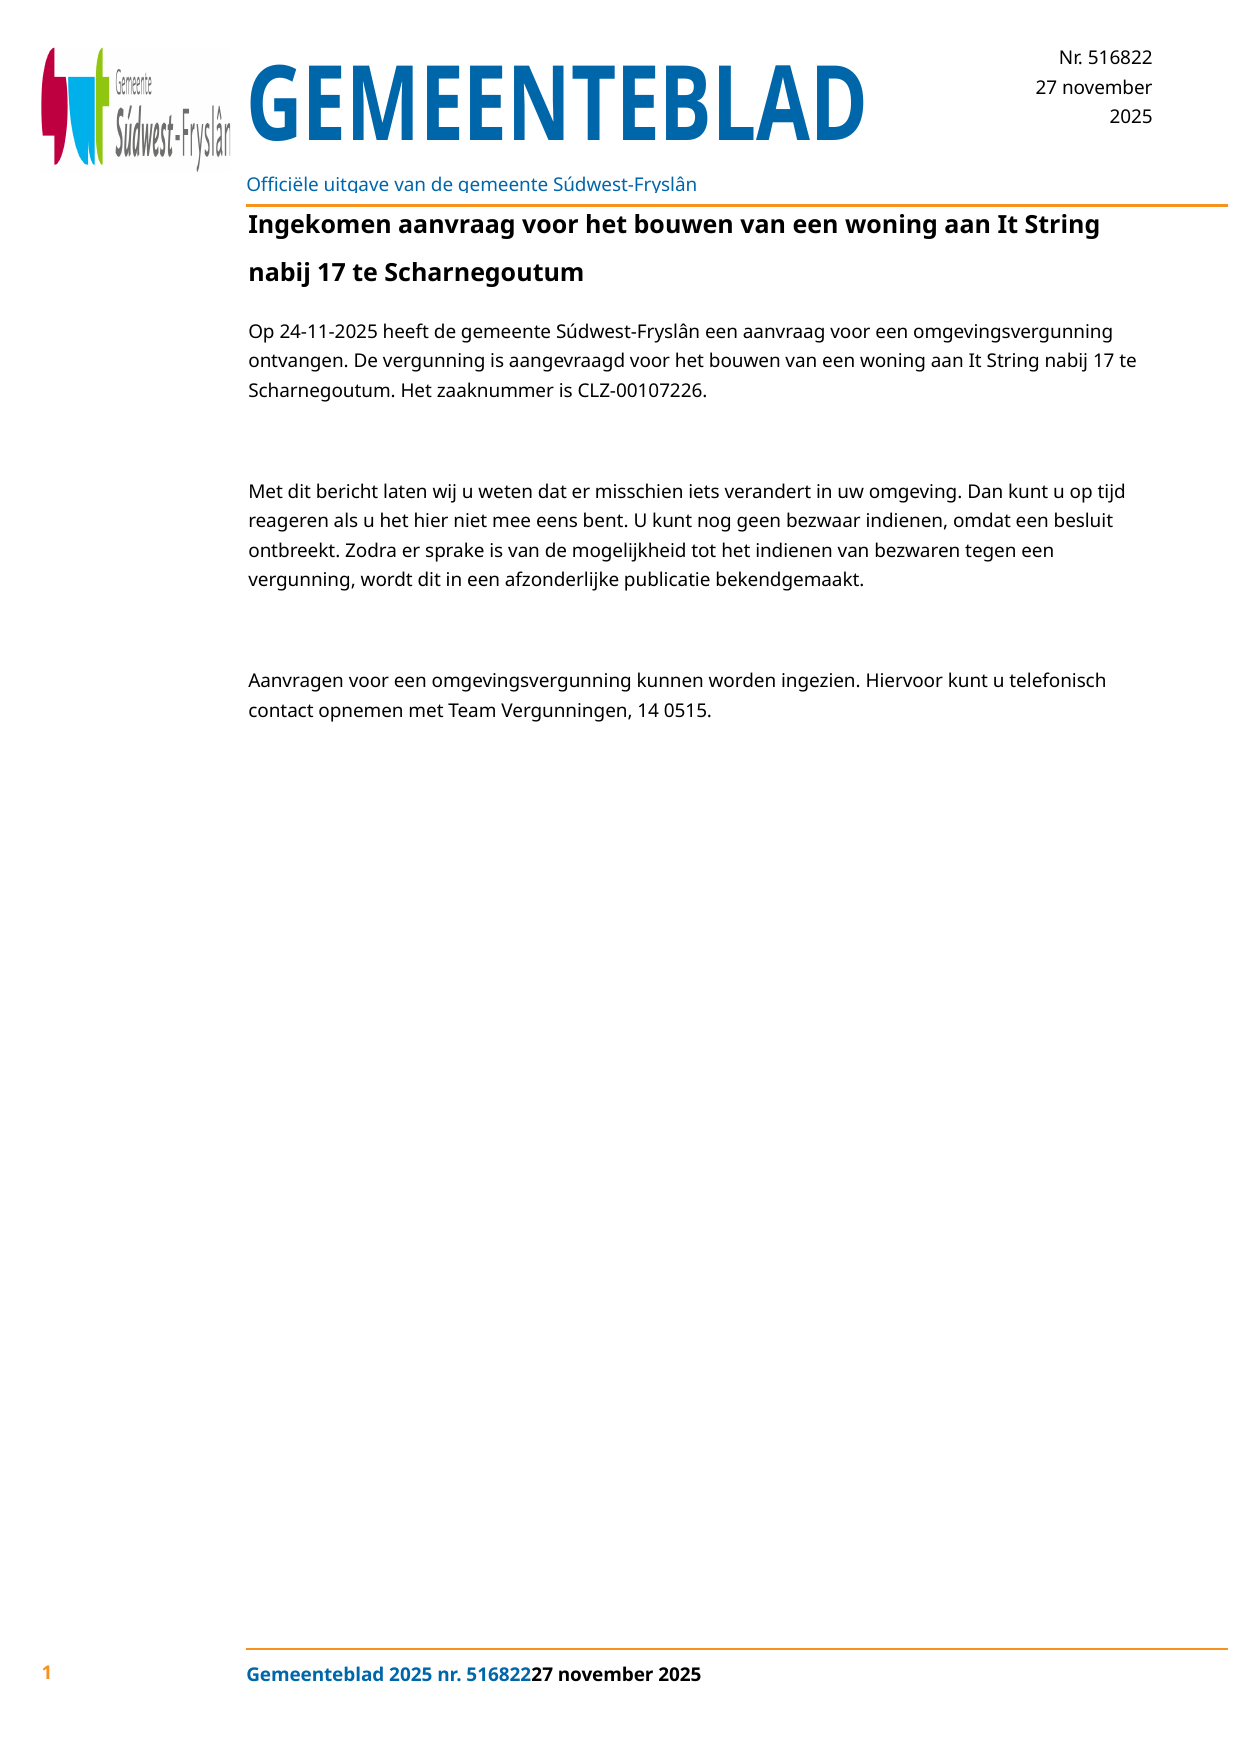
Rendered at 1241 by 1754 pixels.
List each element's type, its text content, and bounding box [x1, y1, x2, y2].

text Op 24-11-2025 heeft de gemeente Súdwest-Fryslân een aanvraag voor een omgevingsvergunning ontvangen. De vergunning is aangevraagd voor het bouwen van een woning aan It String nabij 17 te Scharnegoutum. Het zaaknummer is CLZ-00107226. [248, 318, 1152, 403]
text Ingekomen aanvraag voor het bouwen van een woning aan It String nabij 17 te Scharnegoutum [248, 207, 1152, 288]
text Aanvragen voor een omgevingsvergunning kunnen worden ingezien. Hiervoor kunt u telefonisch contact opnemen met Team Vergunningen, 14 0515. [248, 667, 1152, 723]
picture [41, 47, 231, 172]
text Met dit bericht laten wij u weten dat er misschien iets verandert in uw omgeving. Dan kunt u op tijd reageren als u het hier niet mee eens bent. U kunt nog geen bezwaar indienen, omdat een besluit ontbreekt. Zodra er sprake is van de mogelijkheid tot het indienen van bezwaren tegen een vergunning, wordt dit in een afzonderlijke publicatie bekendgemaakt. [248, 478, 1152, 592]
